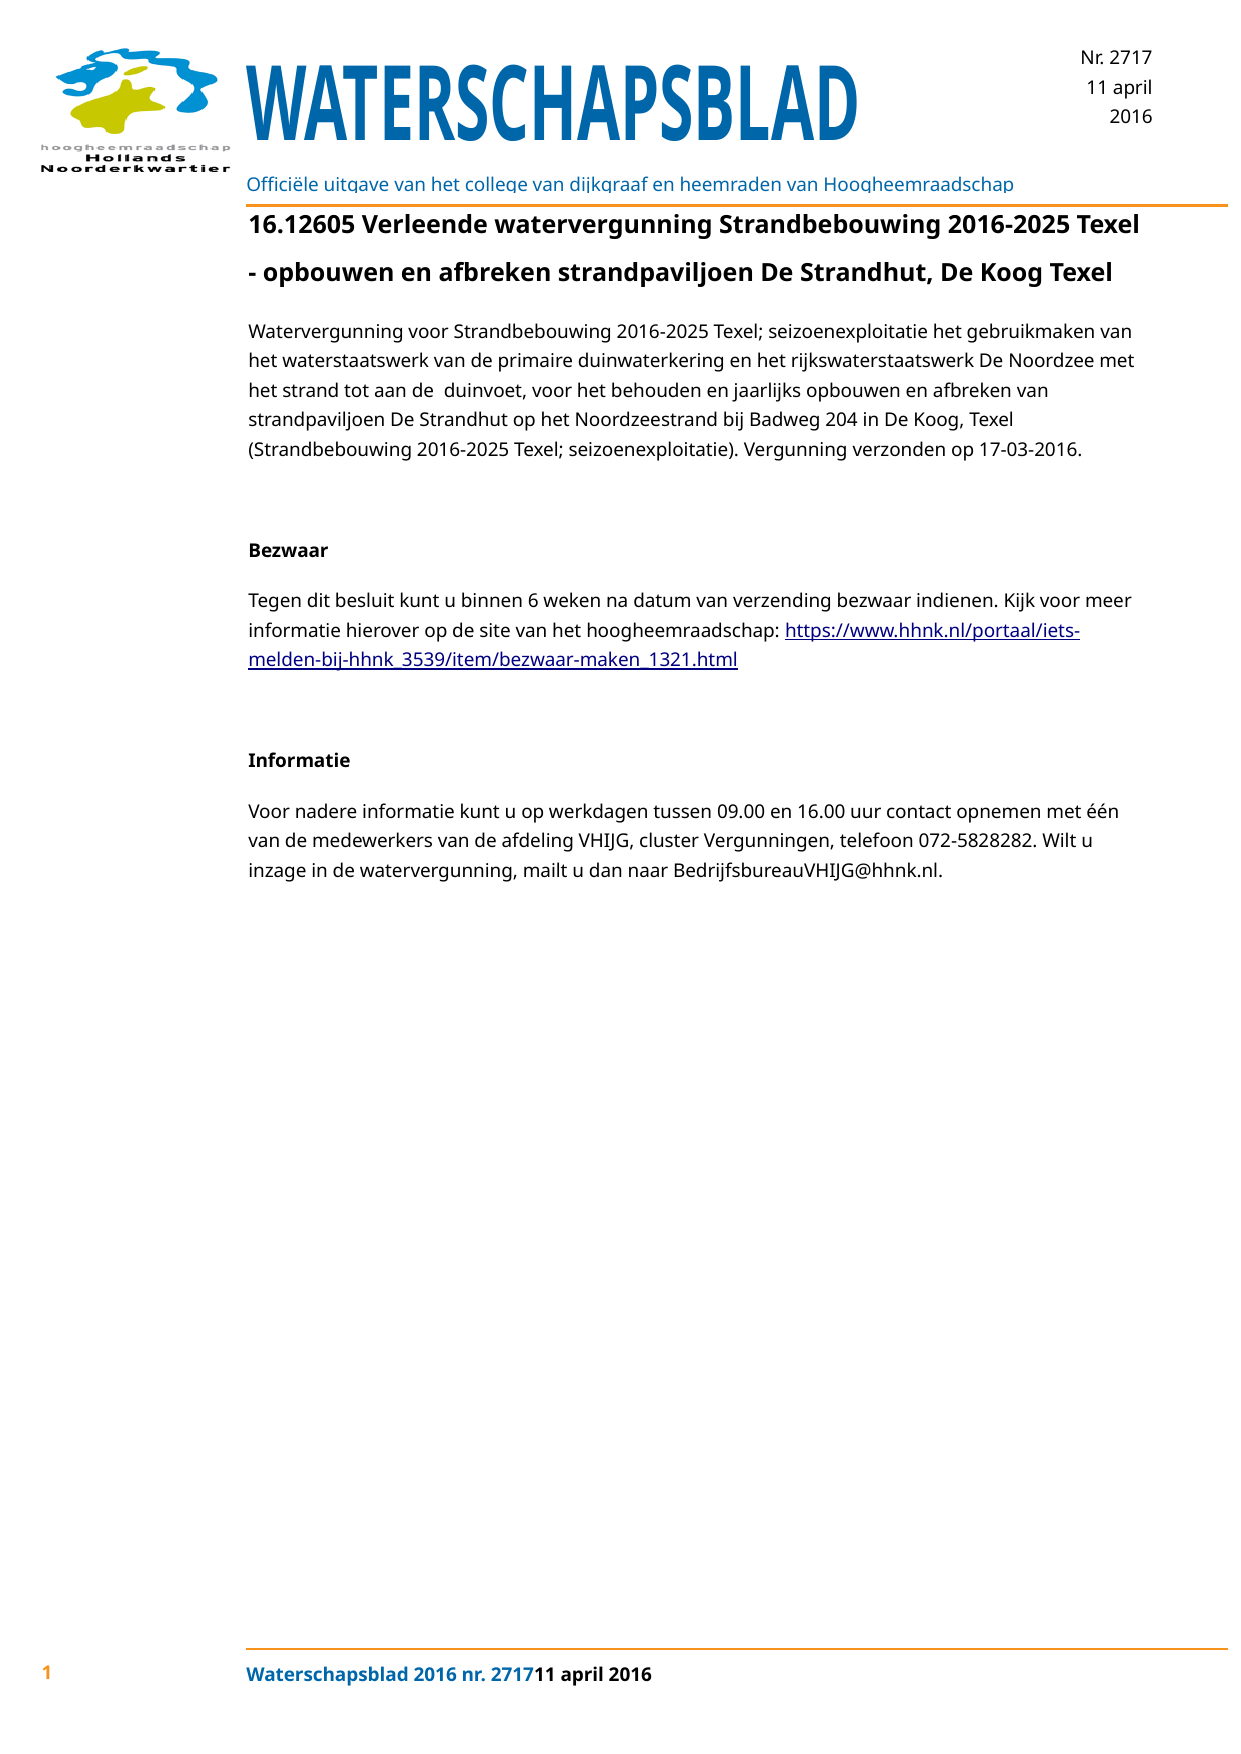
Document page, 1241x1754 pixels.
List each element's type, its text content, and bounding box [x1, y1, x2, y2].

text Informatie [248, 747, 1152, 773]
picture [41, 47, 231, 172]
text Watervergunning voor Strandbebouwing 2016-2025 Texel; seizoenexploitatie het gebruikmaken van het waterstaatswerk van de primaire duinwaterkering en het rijkswaterstaatswerk De Noordzee met het strand tot aan de duinvoet, voor het behouden en jaarlijks opbouwen en afbreken van strandpaviljoen De Strandhut op het Noordzeestrand bij Badweg 204 in De Koog, Texel (Strandbebouwing 2016-2025 Texel; seizoenexploitatie). Vergunning verzonden op 17-03-2016. [248, 318, 1152, 462]
text Voor nadere informatie kunt u op werkdagen tussen 09.00 en 16.00 uur contact opnemen met één van de medewerkers van de afdeling VHIJG, cluster Vergunningen, telefoon 072-5828282. Wilt u inzage in de watervergunning, mailt u dan naar BedrijfsbureauVHIJG@hhnk.nl. [248, 798, 1152, 883]
text 16.12605 Verleende watervergunning Strandbebouwing 2016-2025 Texel - opbouwen en afbreken strandpaviljoen De Strandhut, De Koog Texel [248, 207, 1152, 288]
text Tegen dit besluit kunt u binnen 6 weken na datum van verzending bezwaar indienen. Kijk voor meer informatie hierover op de site van het hoogheemraadschap: https://www.hhnk.nl/portaal/iets-melden-bij-hhnk_3539/item/bezwaar-maken_1321.html [248, 587, 1152, 672]
text Bezwaar [248, 537, 1152, 563]
